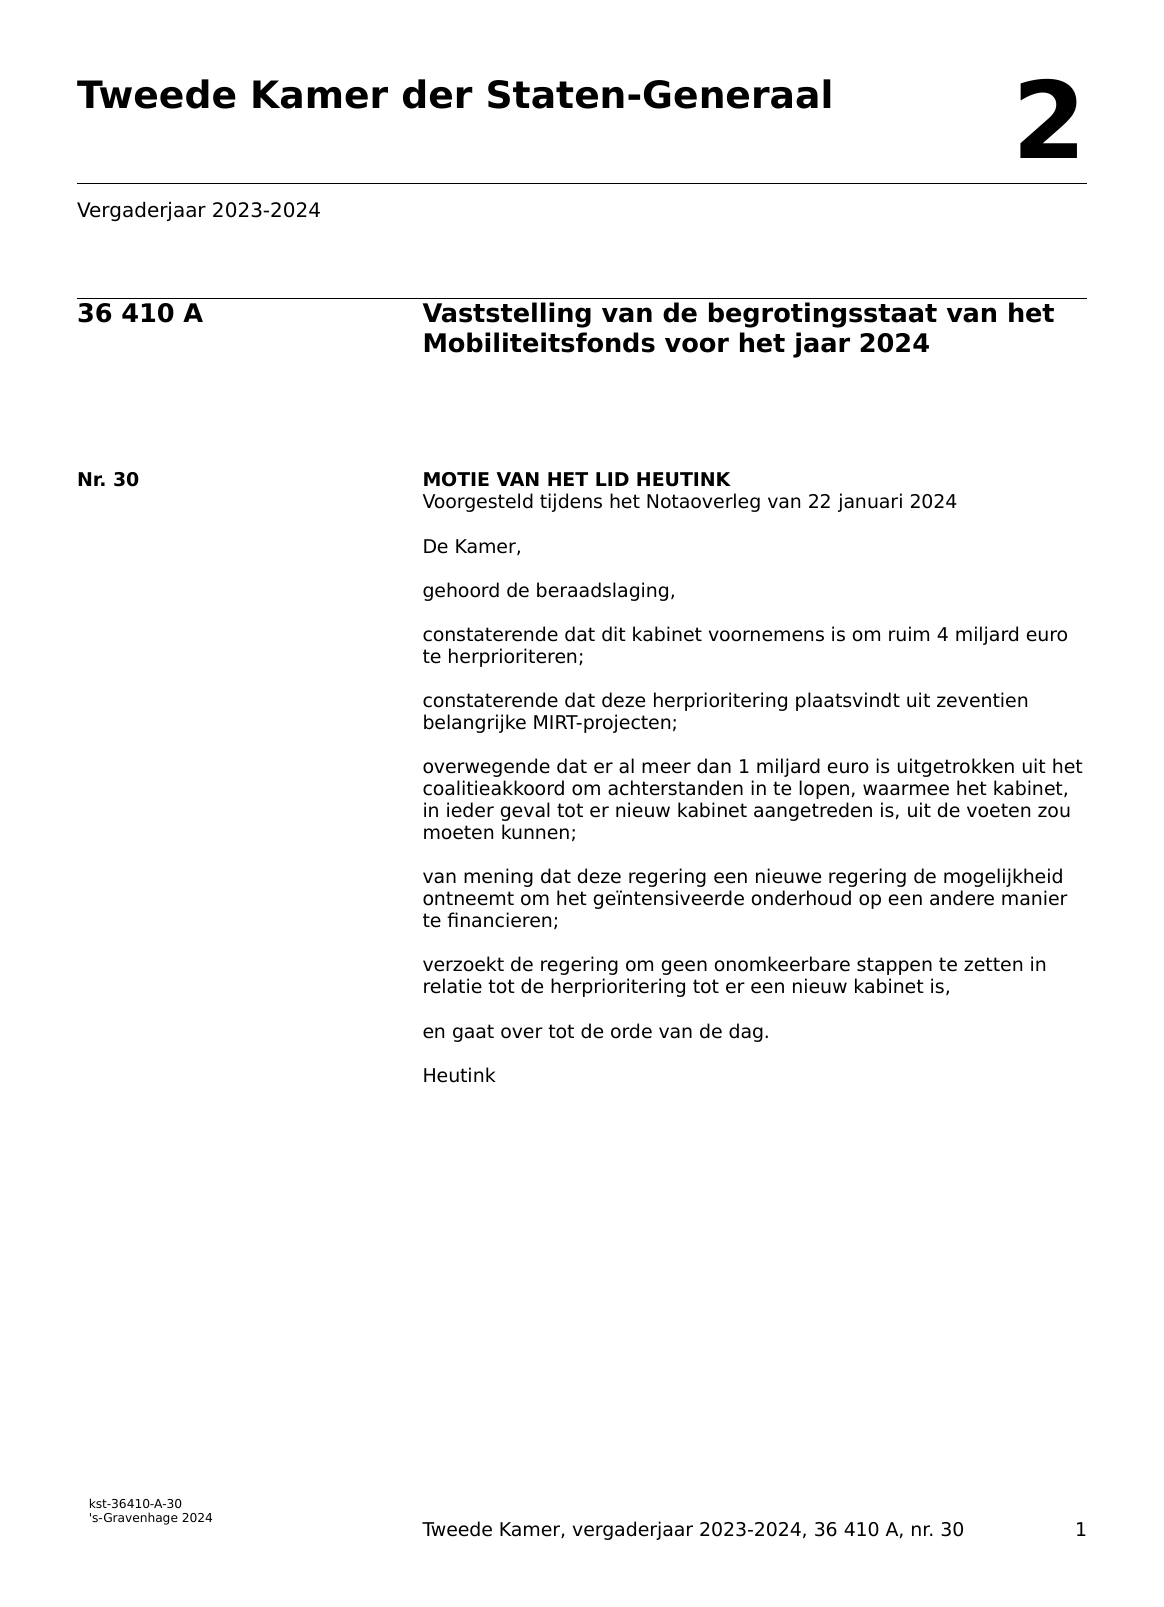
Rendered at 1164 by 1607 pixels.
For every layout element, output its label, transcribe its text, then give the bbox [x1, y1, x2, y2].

text Voorgesteld tijdens het Notaoverleg van 22 januari 2024 [422, 491, 1087, 513]
text verzoekt de regering om geen onomkeerbare stappen te zetten in relatie tot de herprioritering tot er een nieuw kabinet is, [422, 954, 1087, 998]
table_header Tweede Kamer der Staten-Generaal [77, 59, 886, 183]
text gehoord de beraadslaging, [422, 580, 1087, 602]
text van mening dat deze regering een nieuwe regering de mogelijkheid ontneemt om het geïntensiveerde onderhoud op een andere manier te financieren; [422, 866, 1087, 932]
text 's-Gravenhage 2024 [88, 1511, 323, 1525]
text en gaat over tot de orde van de dag. [422, 1021, 1087, 1042]
text De Kamer, [422, 536, 1087, 557]
subtitle 36 410 A Vaststelling van de begrotingsstaat van het Mobiliteitsfonds voor het jaar 2024 [77, 299, 1087, 358]
subtitle Nr. 30 MOTIE VAN HET LID HEUTINK [77, 469, 1087, 491]
text overwegende dat er al meer dan 1 miljard euro is uitgetrokken uit het coalitieakkoord om achterstanden in te lopen, waarmee het kabinet, in ieder geval tot er nieuw kabinet aangetreden is, uit de voeten zou moeten kunnen; [422, 756, 1087, 844]
table_header 2 [886, 59, 1087, 183]
text constaterende dat deze herprioritering plaatsvindt uit zeventien belangrijke MIRT-projecten; [422, 690, 1087, 734]
text constaterende dat dit kabinet voornemens is om ruim 4 miljard euro te herprioriteren; [422, 624, 1087, 668]
text kst-36410-A-30 [88, 1497, 323, 1511]
table_cell Vergaderjaar 2023-2024 [77, 184, 1087, 298]
text Heutink [422, 1065, 1087, 1087]
